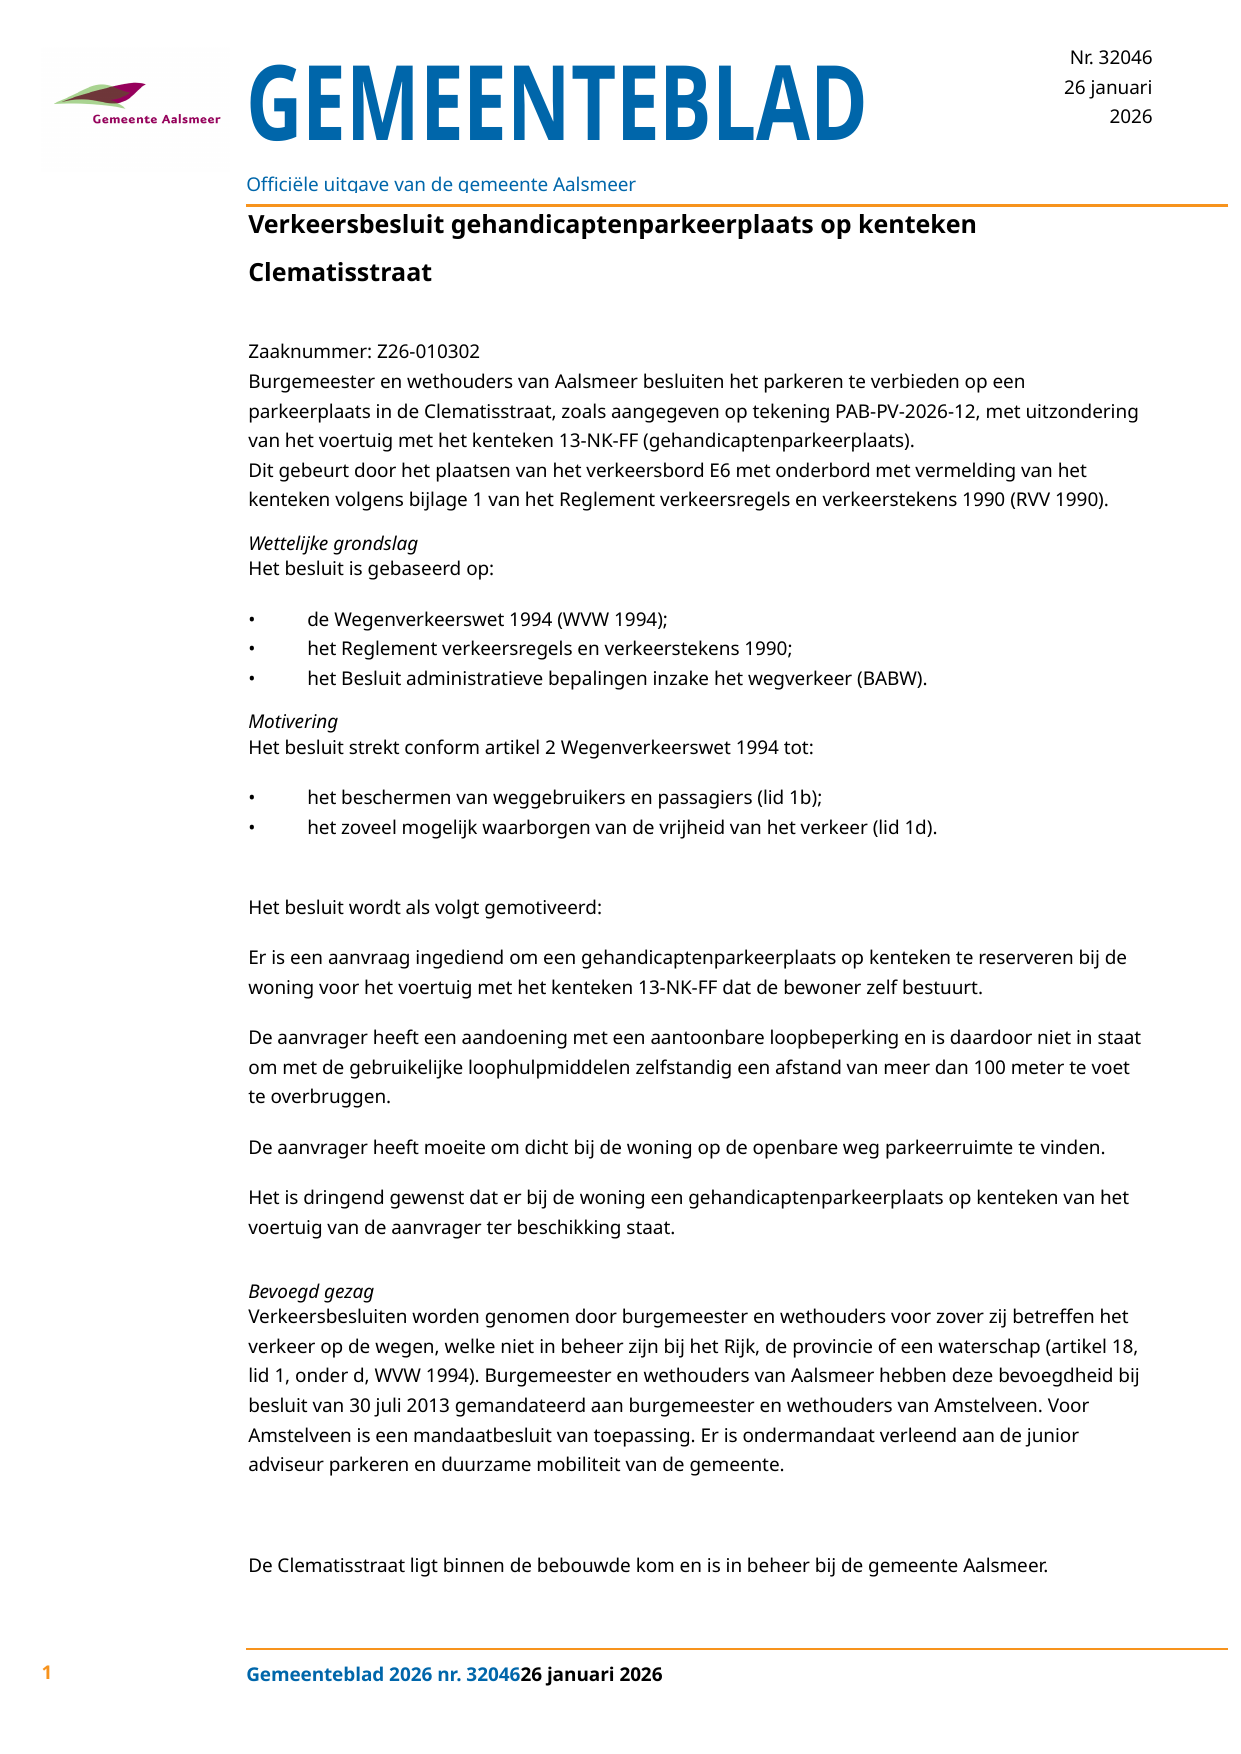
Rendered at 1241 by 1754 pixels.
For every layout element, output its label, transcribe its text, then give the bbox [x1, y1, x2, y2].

list het Reglement verkeersregels en verkeerstekens 1990; [248, 635, 1152, 661]
text Dit gebeurt door het plaatsen van het verkeersbord E6 met onderbord met vermelding van het kenteken volgens bijlage 1 van het Reglement verkeersregels en verkeerstekens 1990 (RVV 1990). [248, 457, 1152, 512]
text Zaaknummer: Z26-010302 [248, 339, 1152, 364]
text Het besluit strekt conform artikel 2 Wegenverkeerswet 1994 tot: [248, 734, 1152, 759]
text Het besluit wordt als volgt gemotiveerd: [248, 894, 1152, 919]
list het beschermen van weggebruikers en passagiers (lid 1b); [248, 784, 1152, 810]
text De Clematisstraat ligt binnen de bebouwde kom en is in beheer bij de gemeente Aalsmeer. [248, 1552, 1152, 1578]
text Motivering [248, 708, 1152, 734]
text Het besluit is gebaseerd op: [248, 555, 1152, 581]
text Bevoegd gezag [248, 1278, 1152, 1303]
picture [41, 47, 231, 172]
list de Wegenverkeerswet 1994 (WVW 1994); [248, 606, 1152, 632]
text Er is een aanvraag ingediend om een gehandicaptenparkeerplaats op kenteken te reserveren bij de woning voor het voertuig met het kenteken 13-NK-FF dat de bewoner zelf bestuurt. [248, 944, 1152, 999]
text De aanvrager heeft moeite om dicht bij de woning op de openbare weg parkeerruimte te vinden. [248, 1134, 1152, 1159]
list het zoveel mogelijk waarborgen van de vrijheid van het verkeer (lid 1d). [248, 814, 1152, 839]
text Wettelijke grondslag [248, 530, 1152, 555]
text De aanvrager heeft een aandoening met een aantoonbare loopbeperking en is daardoor niet in staat om met de gebruikelijke loophulpmiddelen zelfstandig een afstand van meer dan 100 meter te voet te overbruggen. [248, 1024, 1152, 1109]
text Verkeersbesluiten worden genomen door burgemeester en wethouders voor zover zij betreffen het verkeer op de wegen, welke niet in beheer zijn bij het Rijk, de provincie of een waterschap (artikel 18, lid 1, onder d, WVW 1994). Burgemeester en wethouders van Aalsmeer hebben deze bevoegdheid bij besluit van 30 juli 2013 gemandateerd aan burgemeester en wethouders van Amstelveen. Voor Amstelveen is een mandaatbesluit van toepassing. Er is ondermandaat verleend aan de junior adviseur parkeren en duurzame mobiliteit van de gemeente. [248, 1303, 1152, 1477]
text Het is dringend gewenst dat er bij de woning een gehandicaptenparkeerplaats op kenteken van het voertuig van de aanvrager ter beschikking staat. [248, 1184, 1152, 1239]
text Verkeersbesluit gehandicaptenparkeerplaats op kenteken Clematisstraat [248, 207, 1152, 288]
text Burgemeester en wethouders van Aalsmeer besluiten het parkeren te verbieden op een parkeerplaats in de Clematisstraat, zoals aangegeven op tekening PAB-PV-2026-12, met uitzondering van het voertuig met het kenteken 13-NK-FF (gehandicaptenparkeerplaats). [248, 368, 1152, 453]
list het Besluit administratieve bepalingen inzake het wegverkeer (BABW). [248, 665, 1152, 691]
